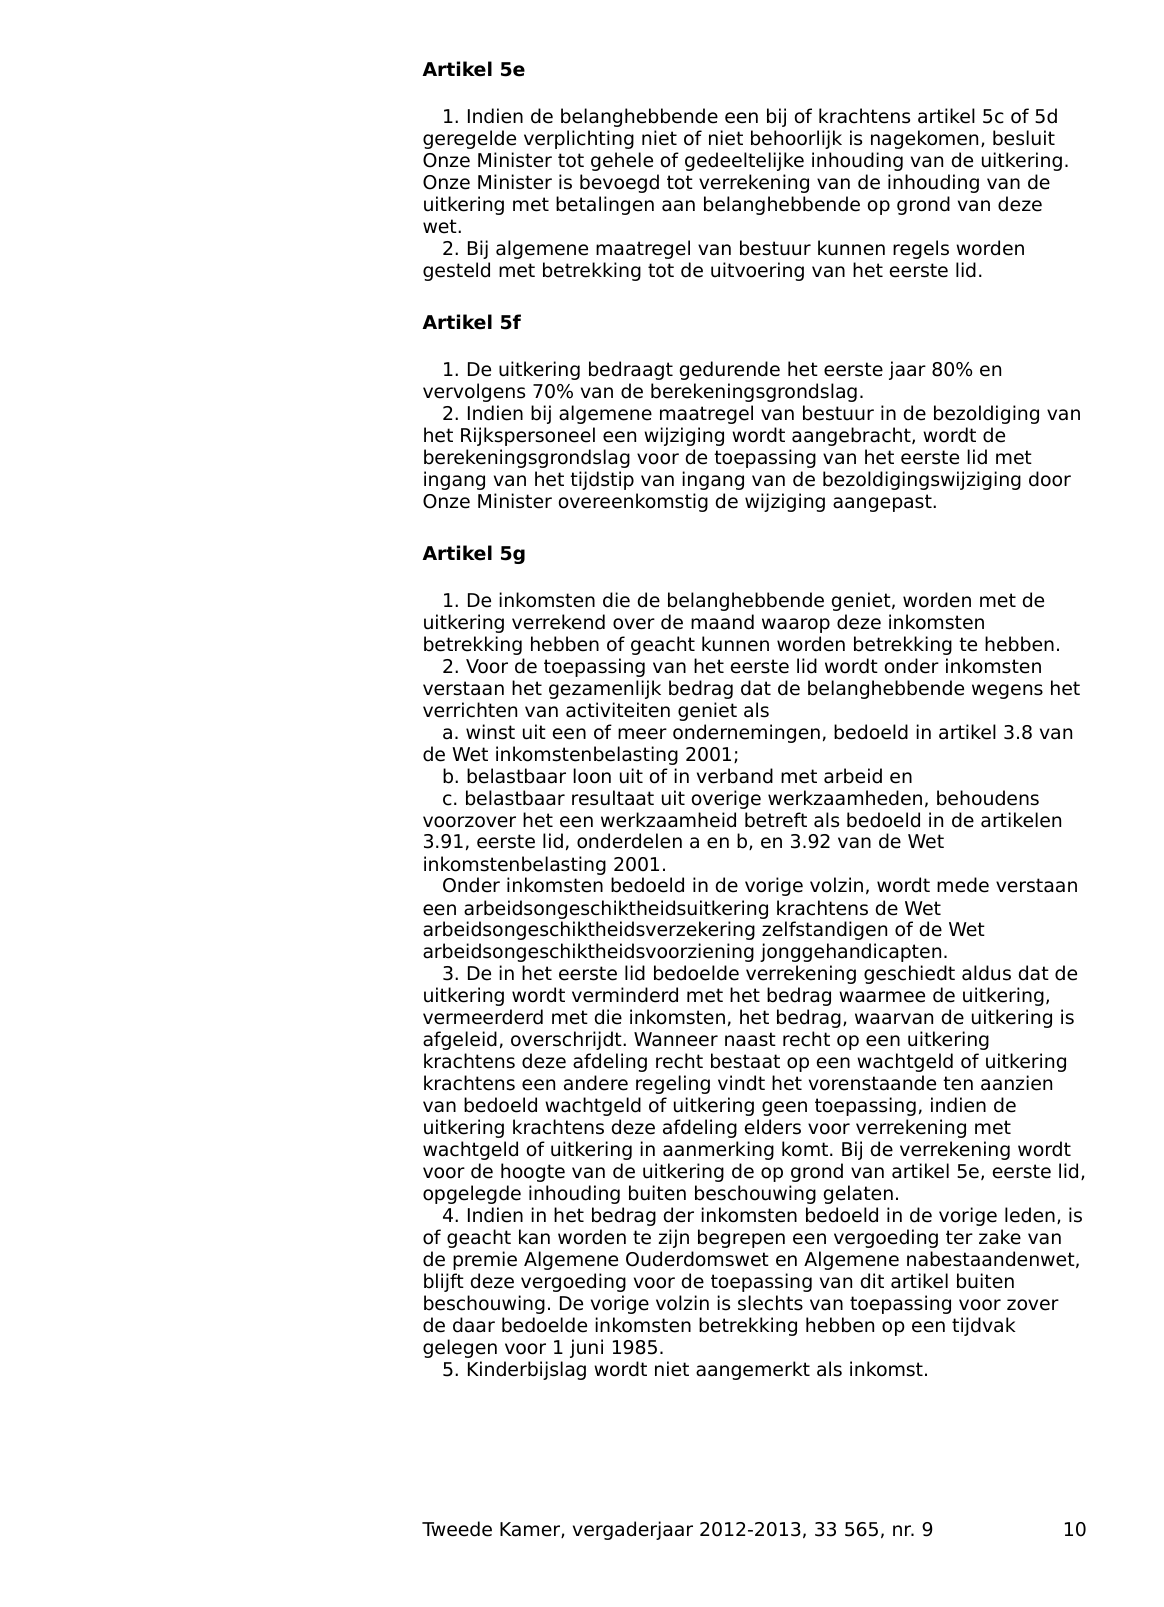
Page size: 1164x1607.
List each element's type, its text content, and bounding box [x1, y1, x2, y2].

text 2. Bij algemene maatregel van bestuur kunnen regels worden gesteld met betrekking tot de uitvoering van het eerste lid. [422, 238, 1087, 282]
text 1. De inkomsten die de belanghebbende geniet, worden met de uitkering verrekend over de maand waarop deze inkomsten betrekking hebben of geacht kunnen worden betrekking te hebben. [422, 590, 1087, 656]
text a. winst uit een of meer ondernemingen, bedoeld in artikel 3.8 van de Wet inkomstenbelasting 2001; [422, 722, 1087, 766]
text 3. De in het eerste lid bedoelde verrekening geschiedt aldus dat de uitkering wordt verminderd met het bedrag waarmee de uitkering, vermeerderd met die inkomsten, het bedrag, waarvan de uitkering is afgeleid, overschrijdt. Wanneer naast recht op een uitkering krachtens deze afdeling recht bestaat op een wachtgeld of uitkering krachtens een andere regeling vindt het vorenstaande ten aanzien van bedoeld wachtgeld of uitkering geen toepassing, indien de uitkering krachtens deze afdeling elders voor verrekening met wachtgeld of uitkering in aanmerking komt. Bij de verrekening wordt voor de hoogte van de uitkering de op grond van artikel 5e, eerste lid, opgelegde inhouding buiten beschouwing gelaten. [422, 963, 1087, 1205]
text 2. Voor de toepassing van het eerste lid wordt onder inkomsten verstaan het gezamenlijk bedrag dat de belanghebbende wegens het verrichten van activiteiten geniet als [422, 656, 1087, 722]
text 2. Indien bij algemene maatregel van bestuur in de bezoldiging van het Rijkspersoneel een wijziging wordt aangebracht, wordt de berekeningsgrondslag voor de toepassing van het eerste lid met ingang van het tijdstip van ingang van de bezoldigingswijziging door Onze Minister overeenkomstig de wijziging aangepast. [422, 403, 1087, 513]
subtitle Artikel 5e [422, 59, 1087, 81]
text c. belastbaar resultaat uit overige werkzaamheden, behoudens voorzover het een werkzaamheid betreft als bedoeld in de artikelen 3.91, eerste lid, onderdelen a en b, en 3.92 van de Wet inkomstenbelasting 2001. [422, 787, 1087, 875]
text Onder inkomsten bedoeld in de vorige volzin, wordt mede verstaan een arbeidsongeschiktheidsuitkering krachtens de Wet arbeidsongeschiktheidsverzekering zelfstandigen of de Wet arbeidsongeschiktheidsvoorziening jonggehandicapten. [422, 875, 1087, 963]
text b. belastbaar loon uit of in verband met arbeid en [422, 766, 1087, 787]
subtitle Artikel 5g [422, 543, 1087, 565]
subtitle Artikel 5f [422, 312, 1087, 334]
text 4. Indien in het bedrag der inkomsten bedoeld in de vorige leden, is of geacht kan worden te zijn begrepen een vergoeding ter zake van de premie Algemene Ouderdomswet en Algemene nabestaandenwet, blijft deze vergoeding voor de toepassing van dit artikel buiten beschouwing. De vorige volzin is slechts van toepassing voor zover de daar bedoelde inkomsten betrekking hebben op een tijdvak gelegen voor 1 juni 1985. [422, 1205, 1087, 1359]
text 1. Indien de belanghebbende een bij of krachtens artikel 5c of 5d geregelde verplichting niet of niet behoorlijk is nagekomen, besluit Onze Minister tot gehele of gedeeltelijke inhouding van de uitkering. Onze Minister is bevoegd tot verrekening van de inhouding van de uitkering met betalingen aan belanghebbende op grond van deze wet. [422, 106, 1087, 238]
text 5. Kinderbijslag wordt niet aangemerkt als inkomst. [422, 1359, 1087, 1381]
text 1. De uitkering bedraagt gedurende het eerste jaar 80% en vervolgens 70% van de berekeningsgrondslag. [422, 359, 1087, 403]
